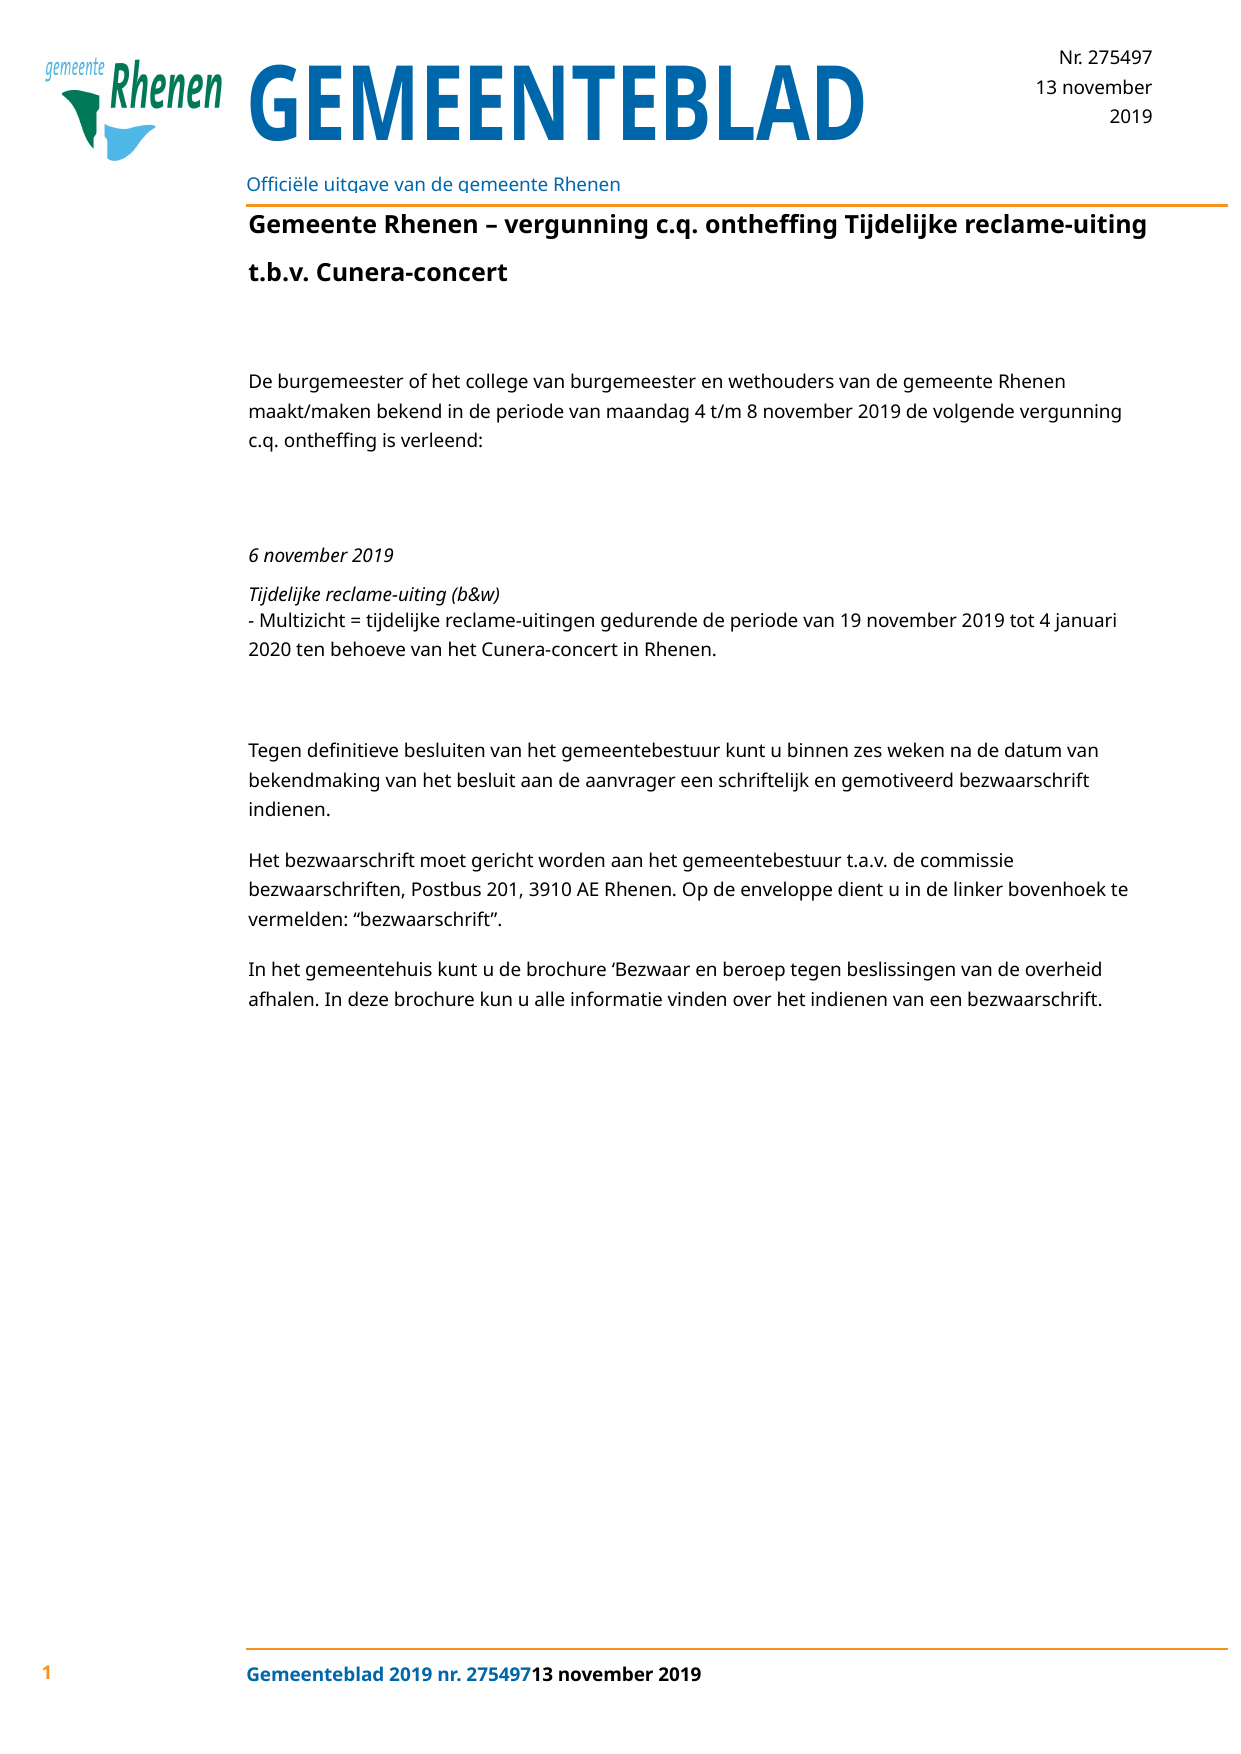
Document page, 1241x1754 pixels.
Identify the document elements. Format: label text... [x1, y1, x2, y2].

picture [41, 47, 231, 172]
text Tijdelijke reclame-uiting (b&w) [248, 581, 1152, 607]
text - Multizicht = tijdelijke reclame-uitingen gedurende de periode van 19 november 2019 tot 4 januari 2020 ten behoeve van het Cunera-concert in Rhenen. [248, 607, 1152, 662]
text De burgemeester of het college van burgemeester en wethouders van de gemeente Rhenen maakt/maken bekend in de periode van maandag 4 t/m 8 november 2019 de volgende vergunning c.q. ontheffing is verleend: [248, 368, 1152, 453]
text Gemeente Rhenen – vergunning c.q. ontheffing Tijdelijke reclame-uiting t.b.v. Cunera-concert [248, 207, 1152, 288]
text Tegen definitieve besluiten van het gemeentebestuur kunt u binnen zes weken na de datum van bekendmaking van het besluit aan de aanvrager een schriftelijk en gemotiveerd bezwaarschrift indienen. [248, 737, 1152, 822]
text 6 november 2019 [248, 542, 1152, 568]
text In het gemeentehuis kunt u de brochure ‘Bezwaar en beroep tegen beslissingen van de overheid afhalen. In deze brochure kun u alle informatie vinden over het indienen van een bezwaarschrift. [248, 956, 1152, 1012]
text Het bezwaarschrift moet gericht worden aan het gemeentebestuur t.a.v. de commissie bezwaarschriften, Postbus 201, 3910 AE Rhenen. Op de enveloppe dient u in de linker bovenhoek te vermelden: “bezwaarschrift”. [248, 847, 1152, 932]
